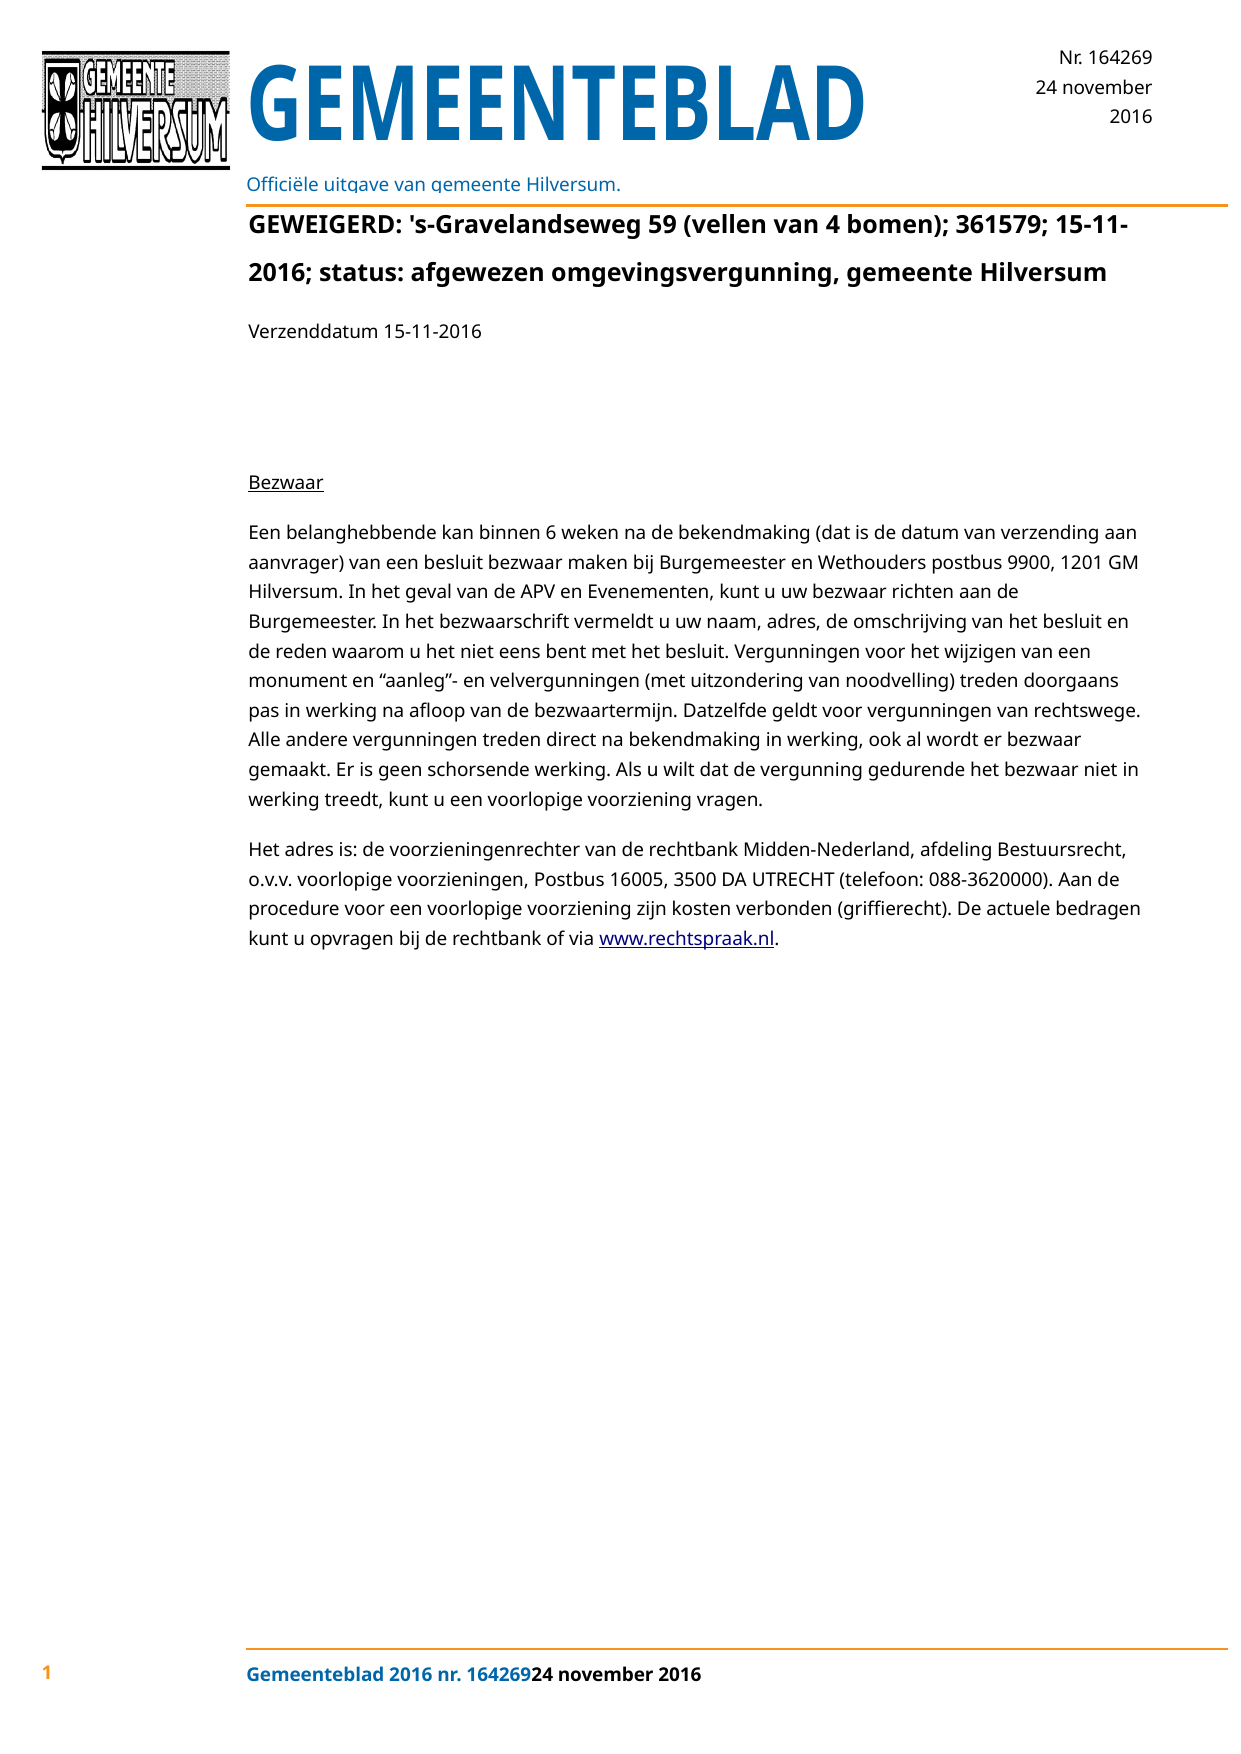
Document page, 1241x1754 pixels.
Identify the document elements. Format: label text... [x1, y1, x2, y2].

picture [41, 47, 231, 172]
text Het adres is: de voorzieningenrechter van de rechtbank Midden-Nederland, afdeling Bestuursrecht, o.v.v. voorlopige voorzieningen, Postbus 16005, 3500 DA UTRECHT (telefoon: 088-3620000). Aan de procedure voor een voorlopige voorziening zijn kosten verbonden (griffierecht). De actuele bedragen kunt u opvragen bij de rechtbank of via www.rechtspraak.nl. [248, 836, 1152, 951]
text Bezwaar [248, 469, 1152, 495]
text Een belanghebbende kan binnen 6 weken na de bekendmaking (dat is de datum van verzending aan aanvrager) van een besluit bezwaar maken bij Burgemeester en Wethouders postbus 9900, 1201 GM Hilversum. In het geval van de APV en Evenementen, kunt u uw bezwaar richten aan de Burgemeester. In het bezwaarschrift vermeldt u uw naam, adres, de omschrijving van het besluit en de reden waarom u het niet eens bent met het besluit. Vergunningen voor het wijzigen van een monument en “aanleg”- en velvergunningen (met uitzondering van noodvelling) treden doorgaans pas in werking na afloop van de bezwaartermijn. Datzelfde geldt voor vergunningen van rechtswege. Alle andere vergunningen treden direct na bekendmaking in werking, ook al wordt er bezwaar gemaakt. Er is geen schorsende werking. Als u wilt dat de vergunning gedurende het bezwaar niet in werking treedt, kunt u een voorlopige voorziening vragen. [248, 519, 1152, 812]
text Verzenddatum 15-11-2016 [248, 318, 1152, 344]
text GEWEIGERD: 's-Gravelandseweg 59 (vellen van 4 bomen); 361579; 15-11-2016; status: afgewezen omgevingsvergunning, gemeente Hilversum [248, 207, 1152, 288]
